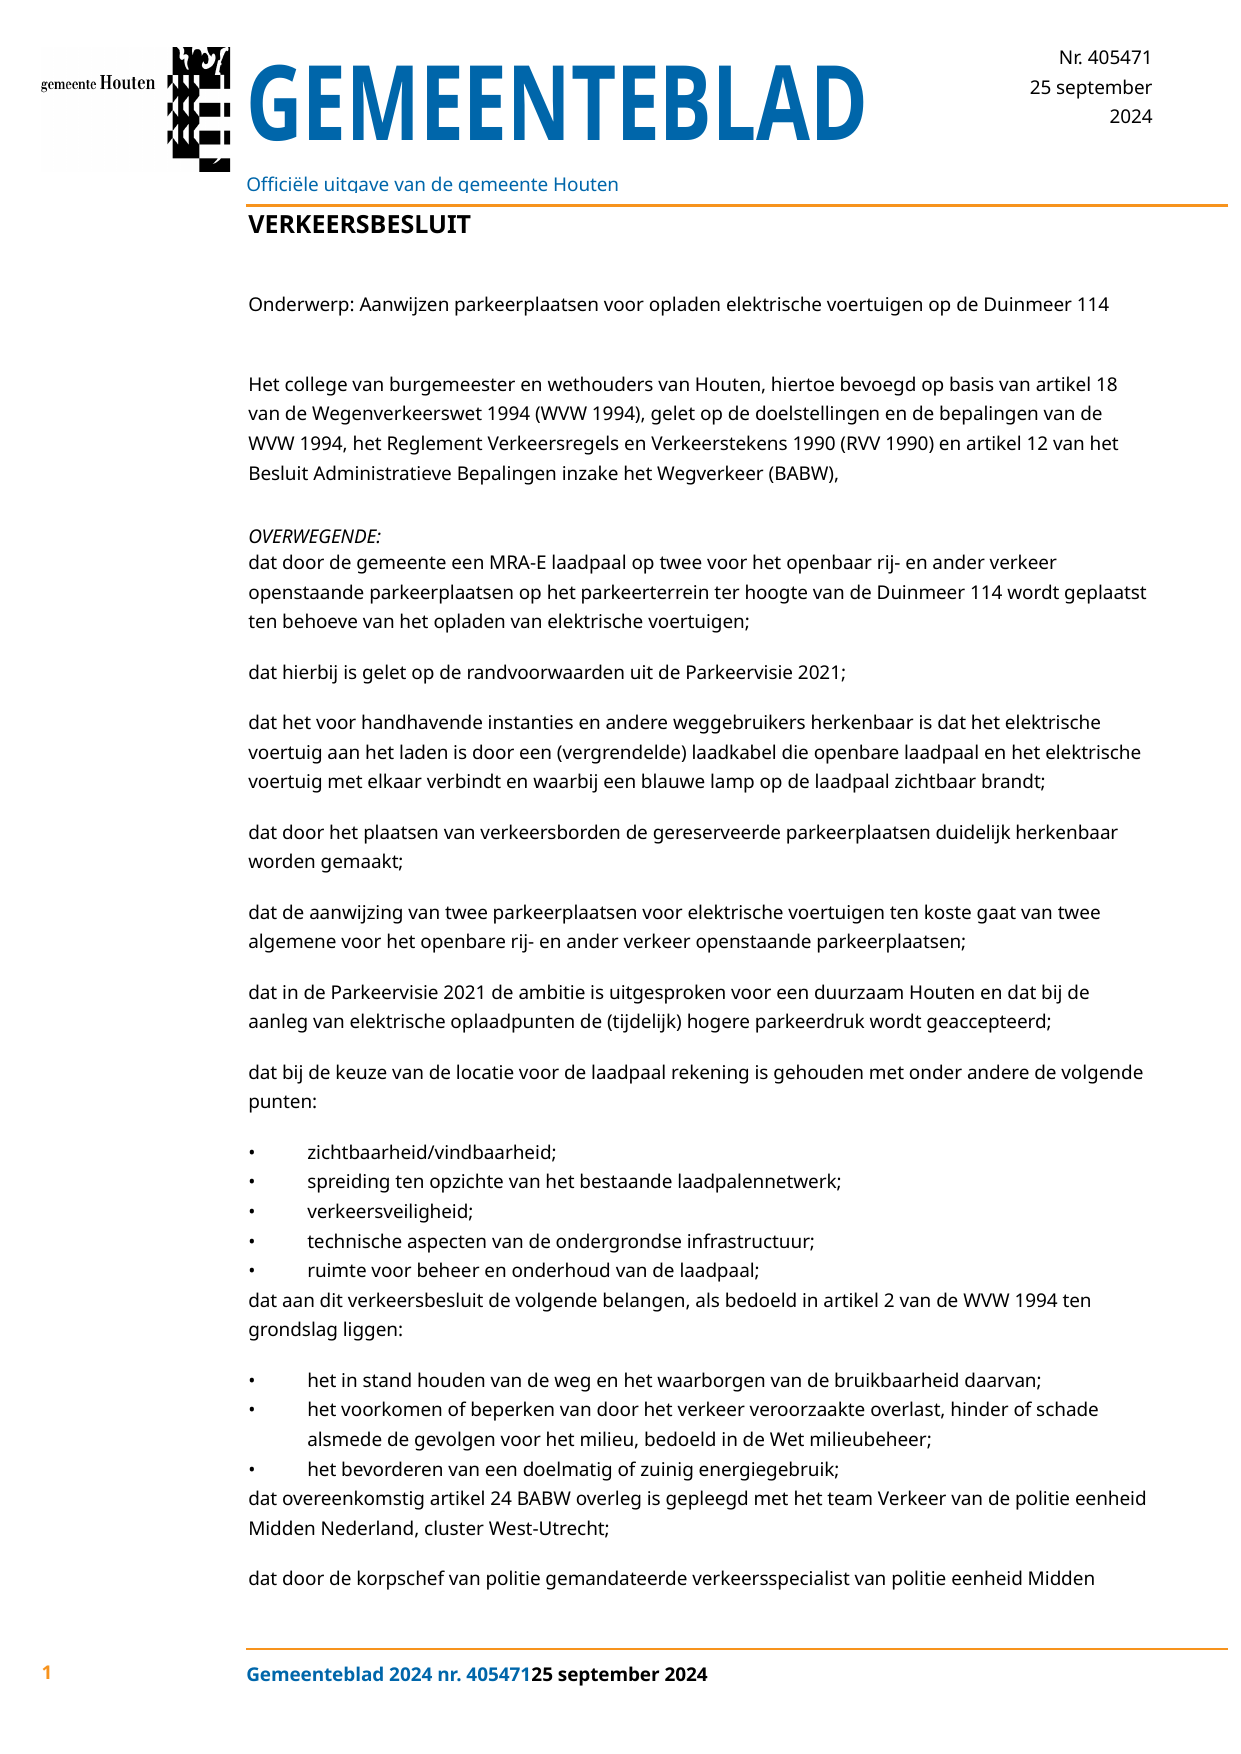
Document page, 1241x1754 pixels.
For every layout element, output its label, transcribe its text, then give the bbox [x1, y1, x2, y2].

text dat door de korpschef van politie gemandateerde verkeersspecialist van politie eenheid Midden [248, 1565, 1152, 1591]
list het in stand houden van de weg en het waarborgen van de bruikbaarheid daarvan; [248, 1367, 1152, 1393]
text Onderwerp: Aanwijzen parkeerplaatsen voor opladen elektrische voertuigen op de Duinmeer 114 [248, 291, 1152, 317]
text dat door het plaatsen van verkeersborden de gereserveerde parkeerplaatsen duidelijk herkenbaar worden gemaakt; [248, 819, 1152, 874]
text dat door de gemeente een MRA-E laadpaal op twee voor het openbaar rij- en ander verkeer openstaande parkeerplaatsen op het parkeerterrein ter hoogte van de Duinmeer 114 wordt geplaatst ten behoeve van het opladen van elektrische voertuigen; [248, 549, 1152, 634]
text dat overeenkomstig artikel 24 BABW overleg is gepleegd met het team Verkeer van de politie eenheid Midden Nederland, cluster West-Utrecht; [248, 1485, 1152, 1541]
list spreiding ten opzichte van het bestaande laadpalennetwerk; [248, 1169, 1152, 1194]
text Het college van burgemeester en wethouders van Houten, hiertoe bevoegd op basis van artikel 18 van de Wegenverkeerswet 1994 (WVW 1994), gelet op de doelstellingen en de bepalingen van de WVW 1994, het Reglement Verkeersregels en Verkeerstekens 1990 (RVV 1990) en artikel 12 van het Besluit Administratieve Bepalingen inzake het Wegverkeer (BABW), [248, 371, 1152, 486]
list ruimte voor beheer en onderhoud van de laadpaal; [248, 1257, 1152, 1283]
text dat in de Parkeervisie 2021 de ambitie is uitgesproken voor een duurzaam Houten en dat bij de aanleg van elektrische oplaadpunten de (tijdelijk) hogere parkeerdruk wordt geaccepteerd; [248, 979, 1152, 1034]
text VERKEERSBESLUIT [248, 207, 1152, 241]
list het voorkomen of beperken van door het verkeer veroorzaakte overlast, hinder of schade alsmede de gevolgen voor het milieu, bedoeld in de Wet milieubeheer; [248, 1397, 1152, 1452]
text dat het voor handhavende instanties en andere weggebruikers herkenbaar is dat het elektrische voertuig aan het laden is door een (vergrendelde) laadkabel die openbare laadpaal en het elektrische voertuig met elkaar verbindt en waarbij een blauwe lamp op de laadpaal zichtbaar brandt; [248, 709, 1152, 794]
text dat hierbij is gelet op de randvoorwaarden uit de Parkeervisie 2021; [248, 659, 1152, 685]
text OVERWEGENDE: [248, 524, 1152, 549]
text dat bij de keuze van de locatie voor de laadpaal rekening is gehouden met onder andere de volgende punten: [248, 1059, 1152, 1114]
list het bevorderen van een doelmatig of zuinig energiegebruik; [248, 1456, 1152, 1481]
picture [41, 47, 231, 172]
list zichtbaarheid/vindbaarheid; [248, 1139, 1152, 1165]
list verkeersveiligheid; [248, 1198, 1152, 1224]
text dat de aanwijzing van twee parkeerplaatsen voor elektrische voertuigen ten koste gaat van twee algemene voor het openbare rij- en ander verkeer openstaande parkeerplaatsen; [248, 899, 1152, 954]
text dat aan dit verkeersbesluit de volgende belangen, als bedoeld in artikel 2 van de WVW 1994 ten grondslag liggen: [248, 1287, 1152, 1342]
list technische aspecten van de ondergrondse infrastructuur; [248, 1228, 1152, 1253]
